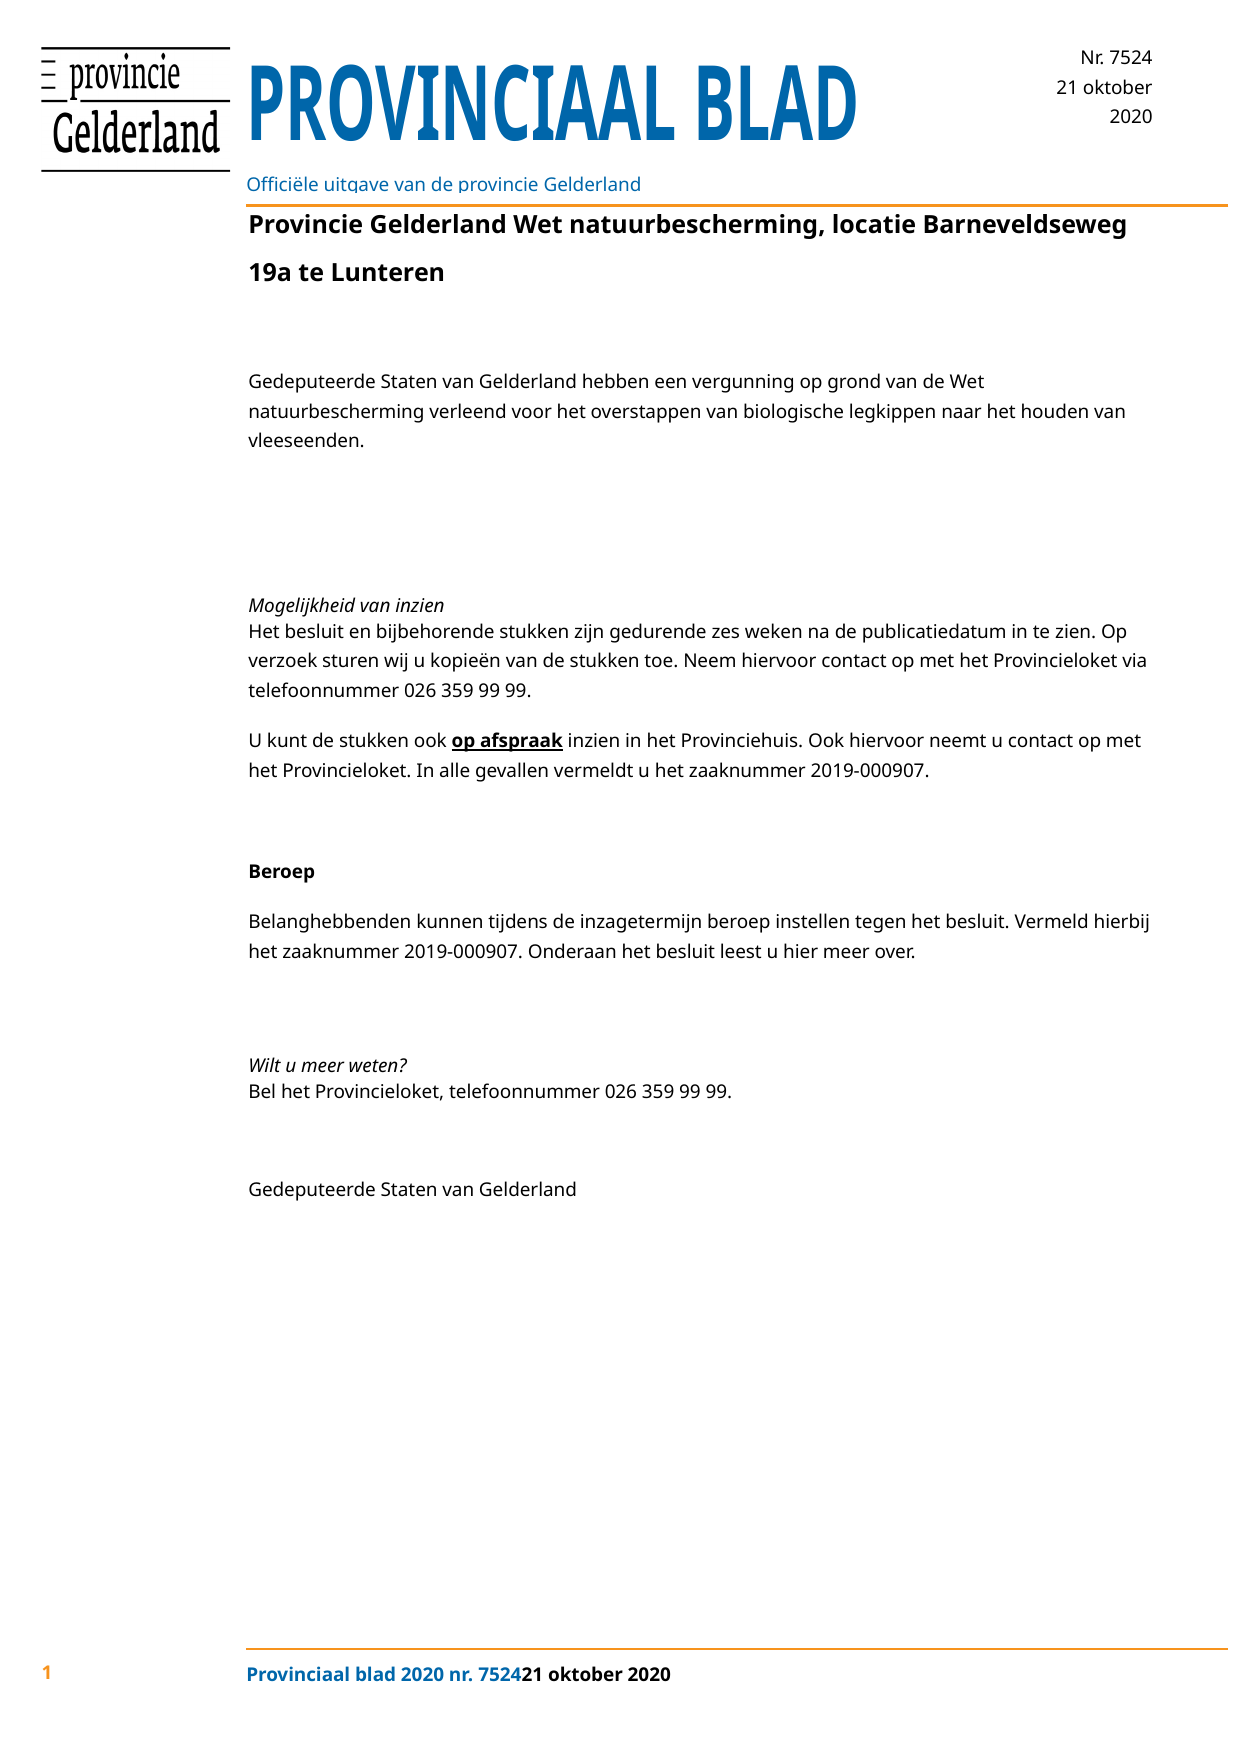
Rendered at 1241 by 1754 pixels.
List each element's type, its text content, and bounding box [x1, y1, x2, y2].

text Bel het Provincieloket, telefoonnummer 026 359 99 99. [248, 1078, 1152, 1104]
text Het besluit en bijbehorende stukken zijn gedurende zes weken na de publicatiedatum in te zien. Op verzoek sturen wij u kopieën van de stukken toe. Neem hiervoor contact op met het Provincieloket via telefoonnummer 026 359 99 99. [248, 618, 1152, 703]
picture [41, 47, 231, 172]
text U kunt de stukken ook op afspraak inzien in het Provinciehuis. Ook hiervoor neemt u contact op met het Provincieloket. In alle gevallen vermeldt u het zaaknummer 2019-000907. [248, 728, 1152, 783]
text Beroep [248, 858, 1152, 884]
text Gedeputeerde Staten van Gelderland [248, 1176, 1152, 1202]
text Belanghebbenden kunnen tijdens de inzagetermijn beroep instellen tegen het besluit. Vermeld hierbij het zaaknummer 2019-000907. Onderaan het besluit leest u hier meer over. [248, 908, 1152, 964]
text Gedeputeerde Staten van Gelderland hebben een vergunning op grond van de Wet natuurbescherming verleend voor het overstappen van biologische legkippen naar het houden van vleeseenden. [248, 368, 1152, 453]
text Provincie Gelderland Wet natuurbescherming, locatie Barneveldseweg 19a te Lunteren [248, 207, 1152, 288]
text Wilt u meer weten? [248, 1052, 1152, 1078]
text Mogelijkheid van inzien [248, 592, 1152, 618]
